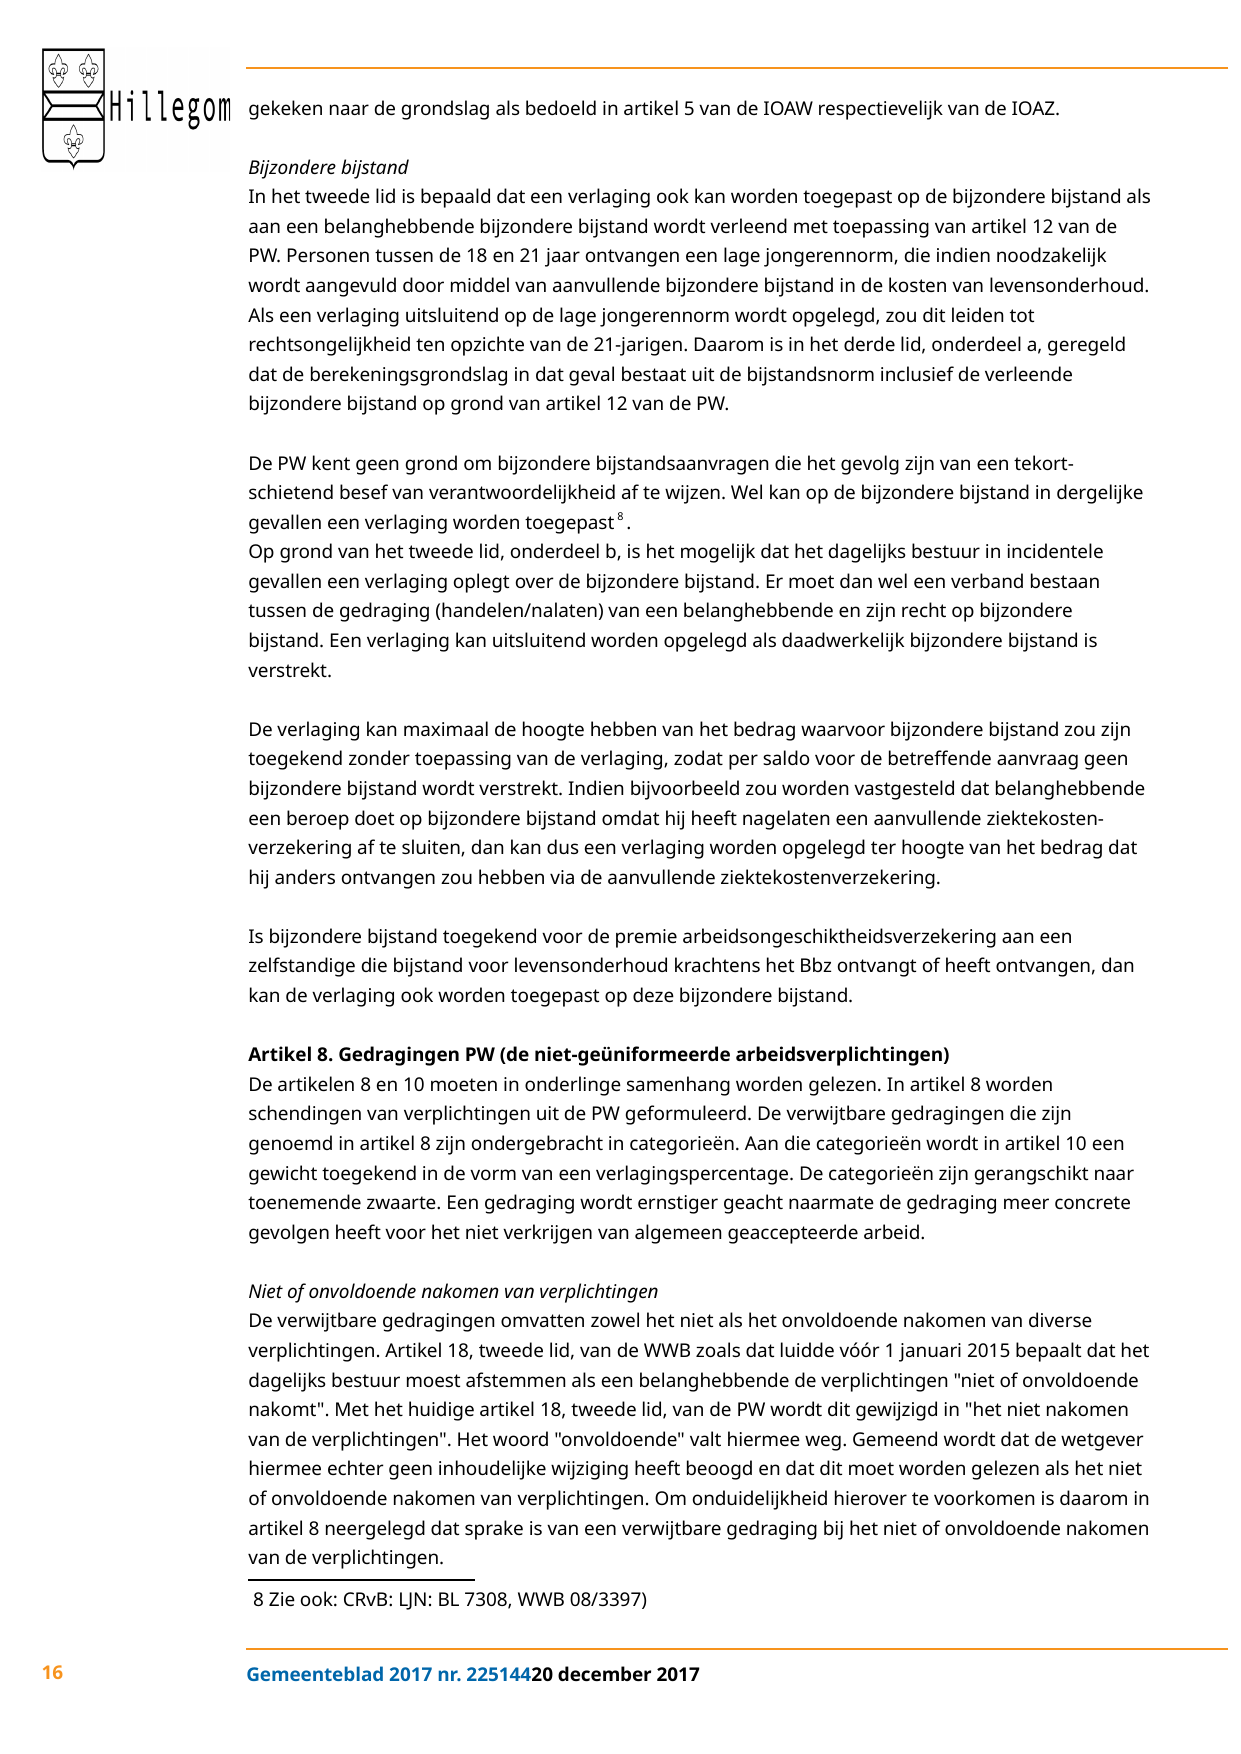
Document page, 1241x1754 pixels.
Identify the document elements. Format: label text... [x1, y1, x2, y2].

text gekeken naar de grondslag als bedoeld in artikel 5 van de IOAW respectievelijk van de IOAZ. [248, 95, 1152, 121]
text De PW kent geen grond om bijzondere bijstandsaanvragen die het gevolg zijn van een tekort-schietend besef van verantwoordelijkheid af te wijzen. Wel kan op de bijzondere bijstand in dergelijke gevallen een verlaging worden toegepast. [248, 450, 1152, 535]
text Zie ook: CRvB: LJN: BL 7308, WWB 08/3397) [248, 1586, 1152, 1612]
text Artikel 8. Gedragingen PW (de niet-geüniformeerde arbeidsverplichtingen) [248, 1041, 1152, 1067]
text Op grond van het tweede lid, onderdeel b, is het mogelijk dat het dagelijks bestuur in incidentele gevallen een verlaging oplegt over de bijzondere bijstand. Er moet dan wel een verband bestaan tussen de gedraging (handelen/nalaten) van een belanghebbende en zijn recht op bijzondere bijstand. Een verlaging kan uitsluitend worden opgelegd als daadwerkelijk bijzondere bijstand is verstrekt. [248, 538, 1152, 683]
picture [41, 47, 231, 172]
text In het tweede lid is bepaald dat een verlaging ook kan worden toegepast op de bijzondere bijstand als aan een belanghebbende bijzondere bijstand wordt verleend met toepassing van artikel 12 van de PW. Personen tussen de 18 en 21 jaar ontvangen een lage jongerennorm, die indien noodzakelijk wordt aangevuld door middel van aanvullende bijzondere bijstand in de kosten van levensonderhoud. Als een verlaging uitsluitend op de lage jongerennorm wordt opgelegd, zou dit leiden tot rechtsongelijkheid ten opzichte van de 21-jarigen. Daarom is in het derde lid, onderdeel a, geregeld dat de berekeningsgrondslag in dat geval bestaat uit de bijstandsnorm inclusief de verleende bijzondere bijstand op grond van artikel 12 van de PW. [248, 183, 1152, 416]
text De verwijtbare gedragingen omvatten zowel het niet als het onvoldoende nakomen van diverse verplichtingen. Artikel 18, tweede lid, van de WWB zoals dat luidde vóór 1 januari 2015 bepaalt dat het dagelijks bestuur moest afstemmen als een belanghebbende de verplichtingen "niet of onvoldoende nakomt". Met het huidige artikel 18, tweede lid, van de PW wordt dit gewijzigd in "het niet nakomen van de verplichtingen". Het woord "onvoldoende" valt hiermee weg. Gemeend wordt dat de wetgever hiermee echter geen inhoudelijke wijziging heeft beoogd en dat dit moet worden gelezen als het niet of onvoldoende nakomen van verplichtingen. Om onduidelijkheid hierover te voorkomen is daarom in artikel 8 neergelegd dat sprake is van een verwijtbare gedraging bij het niet of onvoldoende nakomen van de verplichtingen. [248, 1308, 1152, 1570]
text Niet of onvoldoende nakomen van verplichtingen [248, 1278, 1152, 1304]
text De artikelen 8 en 10 moeten in onderlinge samenhang worden gelezen. In artikel 8 worden schendingen van verplichtingen uit de PW geformuleerd. De verwijtbare gedragingen die zijn genoemd in artikel 8 zijn ondergebracht in categorieën. Aan die categorieën wordt in artikel 10 een gewicht toegekend in de vorm van een verlagingspercentage. De categorieën zijn gerangschikt naar toenemende zwaarte. Een gedraging wordt ernstiger geacht naarmate de gedraging meer concrete gevolgen heeft voor het niet verkrijgen van algemeen geaccepteerde arbeid. [248, 1071, 1152, 1245]
text Is bijzondere bijstand toegekend voor de premie arbeidsongeschiktheidsverzekering aan een zelfstandige die bijstand voor levensonderhoud krachtens het Bbz ontvangt of heeft ontvangen, dan kan de verlaging ook worden toegepast op deze bijzondere bijstand. [248, 923, 1152, 1008]
text Bijzondere bijstand [248, 154, 1152, 180]
text De verlaging kan maximaal de hoogte hebben van het bedrag waarvoor bijzondere bijstand zou zijn toegekend zonder toepassing van de verlaging, zodat per saldo voor de betreffende aanvraag geen bijzondere bijstand wordt verstrekt. Indien bijvoorbeeld zou worden vastgesteld dat belanghebbende een beroep doet op bijzondere bijstand omdat hij heeft nagelaten een aanvullende ziektekosten-verzekering af te sluiten, dan kan dus een verlaging worden opgelegd ter hoogte van het bedrag dat hij anders ontvangen zou hebben via de aanvullende ziektekostenverzekering. [248, 716, 1152, 890]
